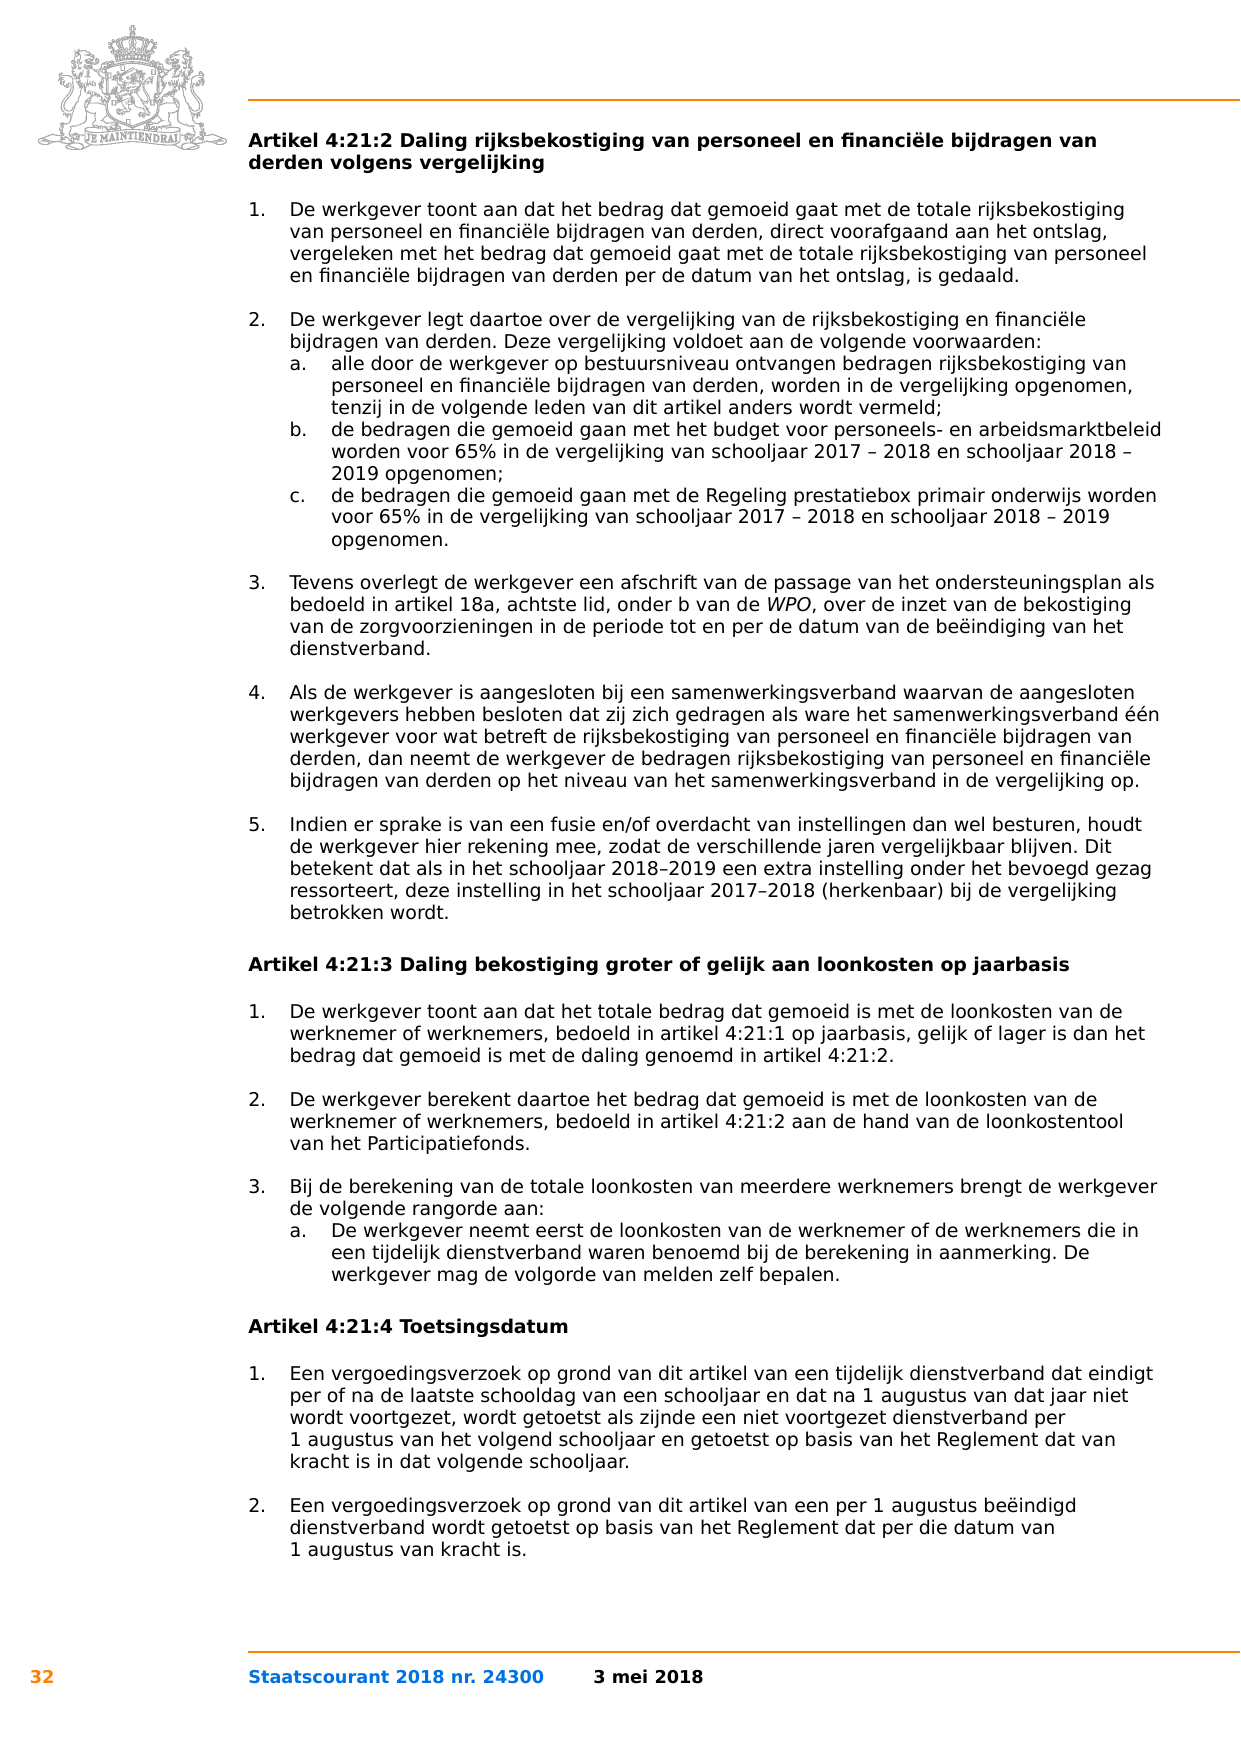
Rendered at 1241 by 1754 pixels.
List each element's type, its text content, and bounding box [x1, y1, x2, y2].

text c. de bedragen die gemoeid gaan met de Regeling prestatiebox primair onderwijs worden voor 65% in de vergelijking van schooljaar 2017 – 2018 en schooljaar 2018 – 2019 opgenomen. [289, 484, 1163, 550]
text a. De werkgever neemt eerst de loonkosten van de werknemer of de werknemers die in een tijdelijk dienstverband waren benoemd bij de berekening in aanmerking. De werkgever mag de volgorde van melden zelf bepalen. [289, 1220, 1163, 1286]
text b. de bedragen die gemoeid gaan met het budget voor personeels- en arbeidsmarktbeleid worden voor 65% in de vergelijking van schooljaar 2017 – 2018 en schooljaar 2018 – 2019 opgenomen; [289, 418, 1163, 484]
text 3. Tevens overlegt de werkgever een afschrift van de passage van het ondersteuningsplan als bedoeld in artikel 18a, achtste lid, onder b van de WPO, over de inzet van de bekostiging van de zorgvoorzieningen in de periode tot en per de datum van de beëindiging van het dienstverband. [248, 572, 1163, 660]
text a. alle door de werkgever op bestuursniveau ontvangen bedragen rijksbekostiging van personeel en financiële bijdragen van derden, worden in de vergelijking opgenomen, tenzij in de volgende leden van dit artikel anders wordt vermeld; [289, 353, 1163, 418]
subtitle Artikel 4:21:2 Daling rijksbekostiging van personeel en financiële bijdragen van derden volgens vergelijking [248, 130, 1163, 174]
text 2. Een vergoedingsverzoek op grond van dit artikel van een per 1 augustus beëindigd dienstverband wordt getoetst op basis van het Reglement dat per die datum van 1 augustus van kracht is. [248, 1495, 1163, 1561]
text 5. Indien er sprake is van een fusie en/of overdacht van instellingen dan wel besturen, houdt de werkgever hier rekening mee, zodat de verschillende jaren vergelijkbaar blijven. Dit betekent dat als in het schooljaar 2018–2019 een extra instelling onder het bevoegd gezag ressorteert, deze instelling in het schooljaar 2017–2018 (herkenbaar) bij de vergelijking betrokken wordt. [248, 814, 1163, 924]
subtitle Artikel 4:21:3 Daling bekostiging groter of gelijk aan loonkosten op jaarbasis [248, 954, 1163, 976]
text 1. De werkgever toont aan dat het bedrag dat gemoeid gaat met de totale rijksbekostiging van personeel en financiële bijdragen van derden, direct voorafgaand aan het ontslag, vergeleken met het bedrag dat gemoeid gaat met de totale rijksbekostiging van personeel en financiële bijdragen van derden per de datum van het ontslag, is gedaald. [248, 199, 1163, 287]
text 2. De werkgever berekent daartoe het bedrag dat gemoeid is met de loonkosten van de werknemer of werknemers, bedoeld in artikel 4:21:2 aan de hand van de loonkostentool van het Participatiefonds. [248, 1088, 1163, 1154]
text 2. De werkgever legt daartoe over de vergelijking van de rijksbekostiging en financiële bijdragen van derden. Deze vergelijking voldoet aan de volgende voorwaarden: [248, 309, 1163, 353]
subtitle Artikel 4:21:4 Toetsingsdatum [248, 1316, 1163, 1338]
text 3. Bij de berekening van de totale loonkosten van meerdere werknemers brengt de werkgever de volgende rangorde aan: [248, 1176, 1163, 1220]
text 1. De werkgever toont aan dat het totale bedrag dat gemoeid is met de loonkosten van de werknemer of werknemers, bedoeld in artikel 4:21:1 op jaarbasis, gelijk of lager is dan het bedrag dat gemoeid is met de daling genoemd in artikel 4:21:2. [248, 1001, 1163, 1067]
text 1. Een vergoedingsverzoek op grond van dit artikel van een tijdelijk dienstverband dat eindigt per of na de laatste schooldag van een schooljaar en dat na 1 augustus van dat jaar niet wordt voortgezet, wordt getoetst als zijnde een niet voortgezet dienstverband per 1 augustus van het volgend schooljaar en getoetst op basis van het Reglement dat van kracht is in dat volgende schooljaar. [248, 1363, 1163, 1473]
text 4. Als de werkgever is aangesloten bij een samenwerkingsverband waarvan de aangesloten werkgevers hebben besloten dat zij zich gedragen als ware het samenwerkingsverband één werkgever voor wat betreft de rijksbekostiging van personeel en financiële bijdragen van derden, dan neemt de werkgever de bedragen rijksbekostiging van personeel en financiële bijdragen van derden op het niveau van het samenwerkingsverband in de vergelijking op. [248, 682, 1163, 792]
picture [38, 25, 227, 150]
